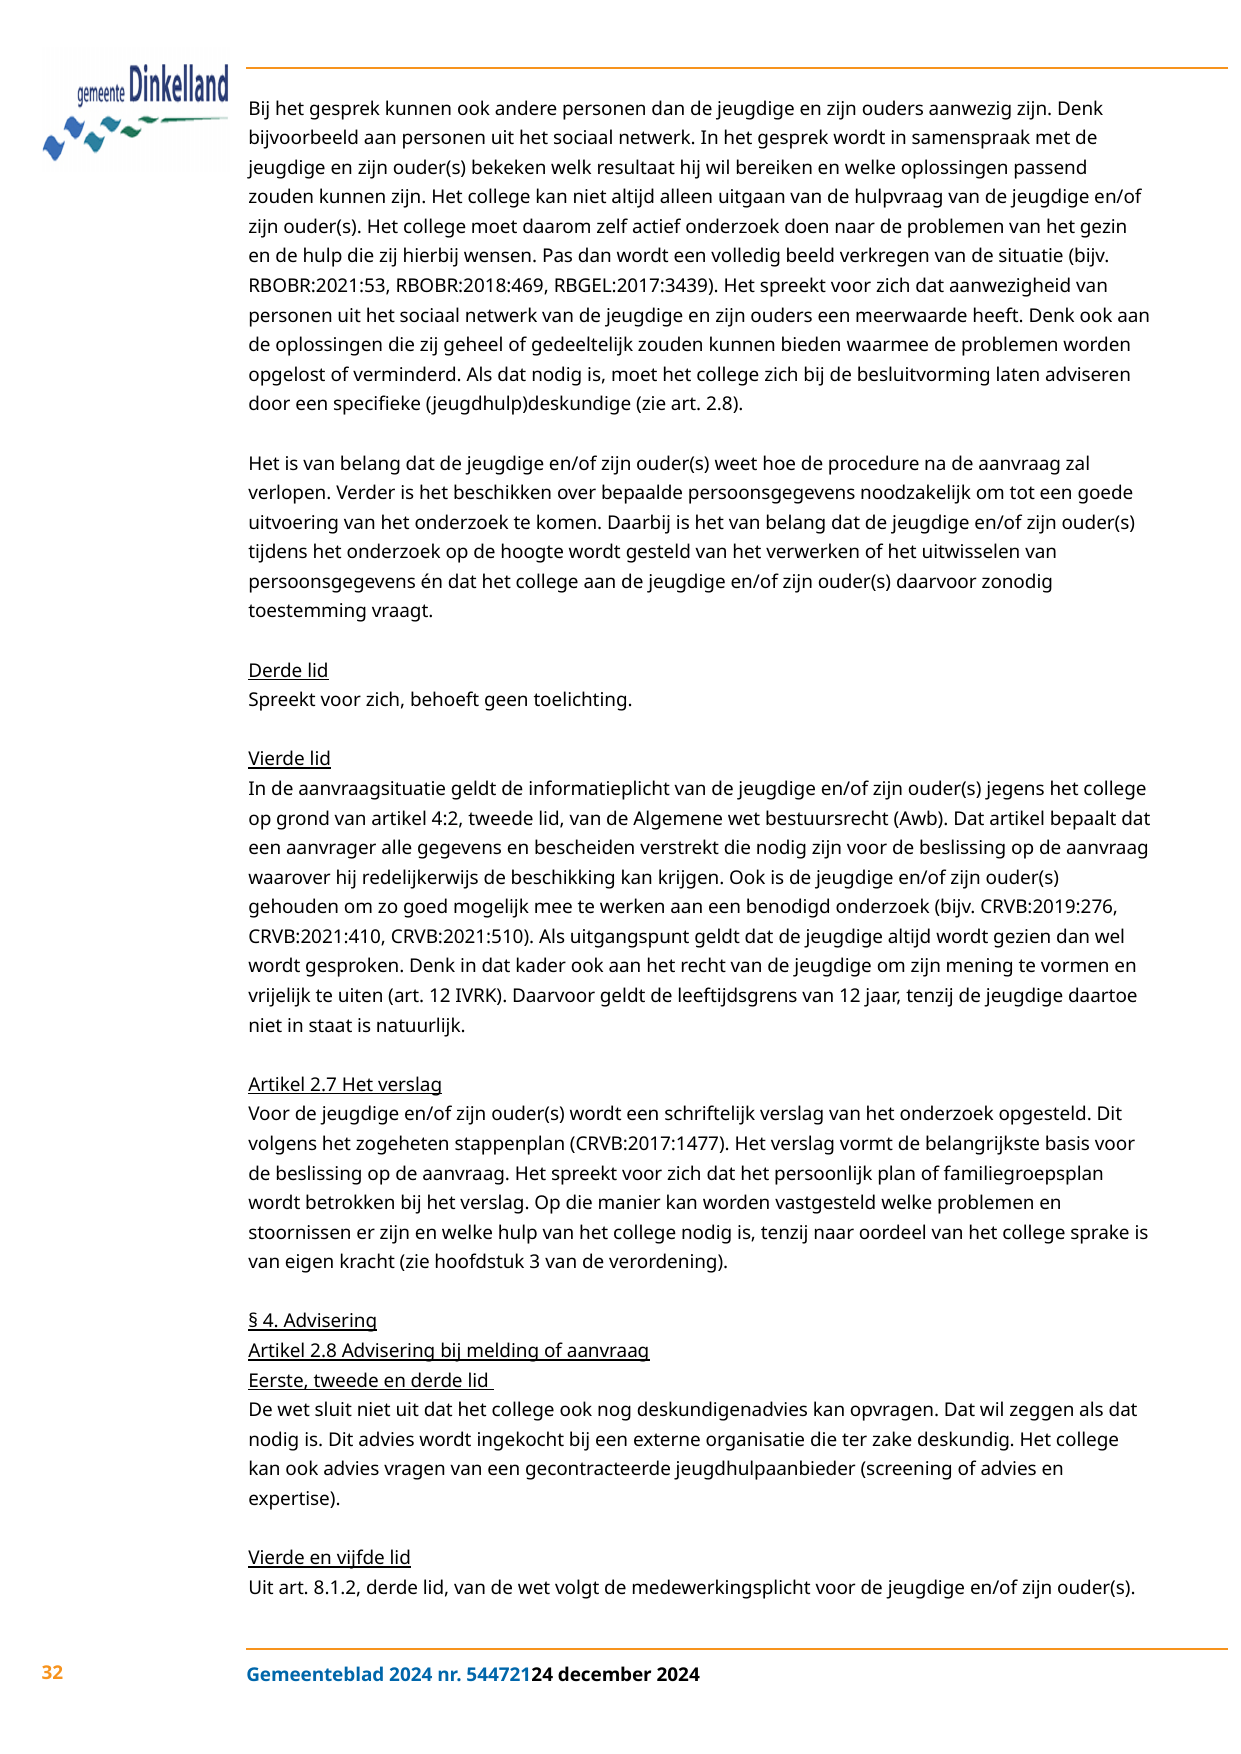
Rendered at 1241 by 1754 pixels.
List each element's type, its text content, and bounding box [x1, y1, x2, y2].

text Artikel 2.8 Advisering bij melding of aanvraag [248, 1337, 1152, 1363]
text In de aanvraagsituatie geldt de informatieplicht van de jeugdige en/of zijn ouder(s) jegens het college op grond van artikel 4:2, tweede lid, van de Algemene wet bestuursrecht (Awb). Dat artikel bepaalt dat een aanvrager alle gegevens en bescheiden verstrekt die nodig zijn voor de beslissing op de aanvraag waarover hij redelijkerwijs de beschikking kan krijgen. Ook is de jeugdige en/of zijn ouder(s) gehouden om zo goed mogelijk mee te werken aan een benodigd onderzoek (bijv. CRVB:2019:276, CRVB:2021:410, CRVB:2021:510). Als uitgangspunt geldt dat de jeugdige altijd wordt gezien dan wel wordt gesproken. Denk in dat kader ook aan het recht van de jeugdige om zijn mening te vormen en vrijelijk te uiten (art. 12 IVRK). Daarvoor geldt de leeftijdsgrens van 12 jaar, tenzij de jeugdige daartoe niet in staat is natuurlijk. [248, 775, 1152, 1038]
text Spreekt voor zich, behoeft geen toelichting. [248, 686, 1152, 712]
text De wet sluit niet uit dat het college ook nog deskundigenadvies kan opvragen. Dat wil zeggen als dat nodig is. Dit advies wordt ingekocht bij een externe organisatie die ter zake deskundig. Het college kan ook advies vragen van een gecontracteerde jeugdhulpaanbieder (screening of advies en expertise). [248, 1396, 1152, 1511]
text Vierde lid [248, 746, 1152, 771]
text Bij het gesprek kunnen ook andere personen dan de jeugdige en zijn ouders aanwezig zijn. Denk bijvoorbeeld aan personen uit het sociaal netwerk. In het gesprek wordt in samenspraak met de jeugdige en zijn ouder(s) bekeken welk resultaat hij wil bereiken en welke oplossingen passend zouden kunnen zijn. Het college kan niet altijd alleen uitgaan van de hulpvraag van de jeugdige en/of zijn ouder(s). Het college moet daarom zelf actief onderzoek doen naar de problemen van het gezin en de hulp die zij hierbij wensen. Pas dan wordt een volledig beeld verkregen van de situatie (bijv. RBOBR:2021:53, RBOBR:2018:469, RBGEL:2017:3439). Het spreekt voor zich dat aanwezigheid van personen uit het sociaal netwerk van de jeugdige en zijn ouders een meerwaarde heeft. Denk ook aan de oplossingen die zij geheel of gedeeltelijk zouden kunnen bieden waarmee de problemen worden opgelost of verminderd. Als dat nodig is, moet het college zich bij de besluitvorming laten adviseren door een specifieke (jeugdhulp)deskundige (zie art. 2.8). [248, 95, 1152, 416]
picture [41, 47, 231, 172]
text Eerste, tweede en derde lid [248, 1367, 1152, 1393]
text Artikel 2.7 Het verslag [248, 1071, 1152, 1097]
text Vierde en vijfde lid [248, 1544, 1152, 1570]
text Derde lid [248, 657, 1152, 683]
text Het is van belang dat de jeugdige en/of zijn ouder(s) weet hoe de procedure na de aanvraag zal verlopen. Verder is het beschikken over bepaalde persoonsgegevens noodzakelijk om tot een goede uitvoering van het onderzoek te komen. Daarbij is het van belang dat de jeugdige en/of zijn ouder(s) tijdens het onderzoek op de hoogte wordt gesteld van het verwerken of het uitwisselen van persoonsgegevens én dat het college aan de jeugdige en/of zijn ouder(s) daarvoor zonodig toestemming vraagt. [248, 450, 1152, 623]
text Uit art. 8.1.2, derde lid, van de wet volgt de medewerkingsplicht voor de jeugdige en/of zijn ouder(s). [248, 1574, 1152, 1600]
text § 4. Advisering [248, 1308, 1152, 1333]
text Voor de jeugdige en/of zijn ouder(s) wordt een schriftelijk verslag van het onderzoek opgesteld. Dit volgens het zogeheten stappenplan (CRVB:2017:1477). Het verslag vormt de belangrijkste basis voor de beslissing op de aanvraag. Het spreekt voor zich dat het persoonlijk plan of familiegroepsplan wordt betrokken bij het verslag. Op die manier kan worden vastgesteld welke problemen en stoornissen er zijn en welke hulp van het college nodig is, tenzij naar oordeel van het college sprake is van eigen kracht (zie hoofdstuk 3 van de verordening). [248, 1101, 1152, 1274]
